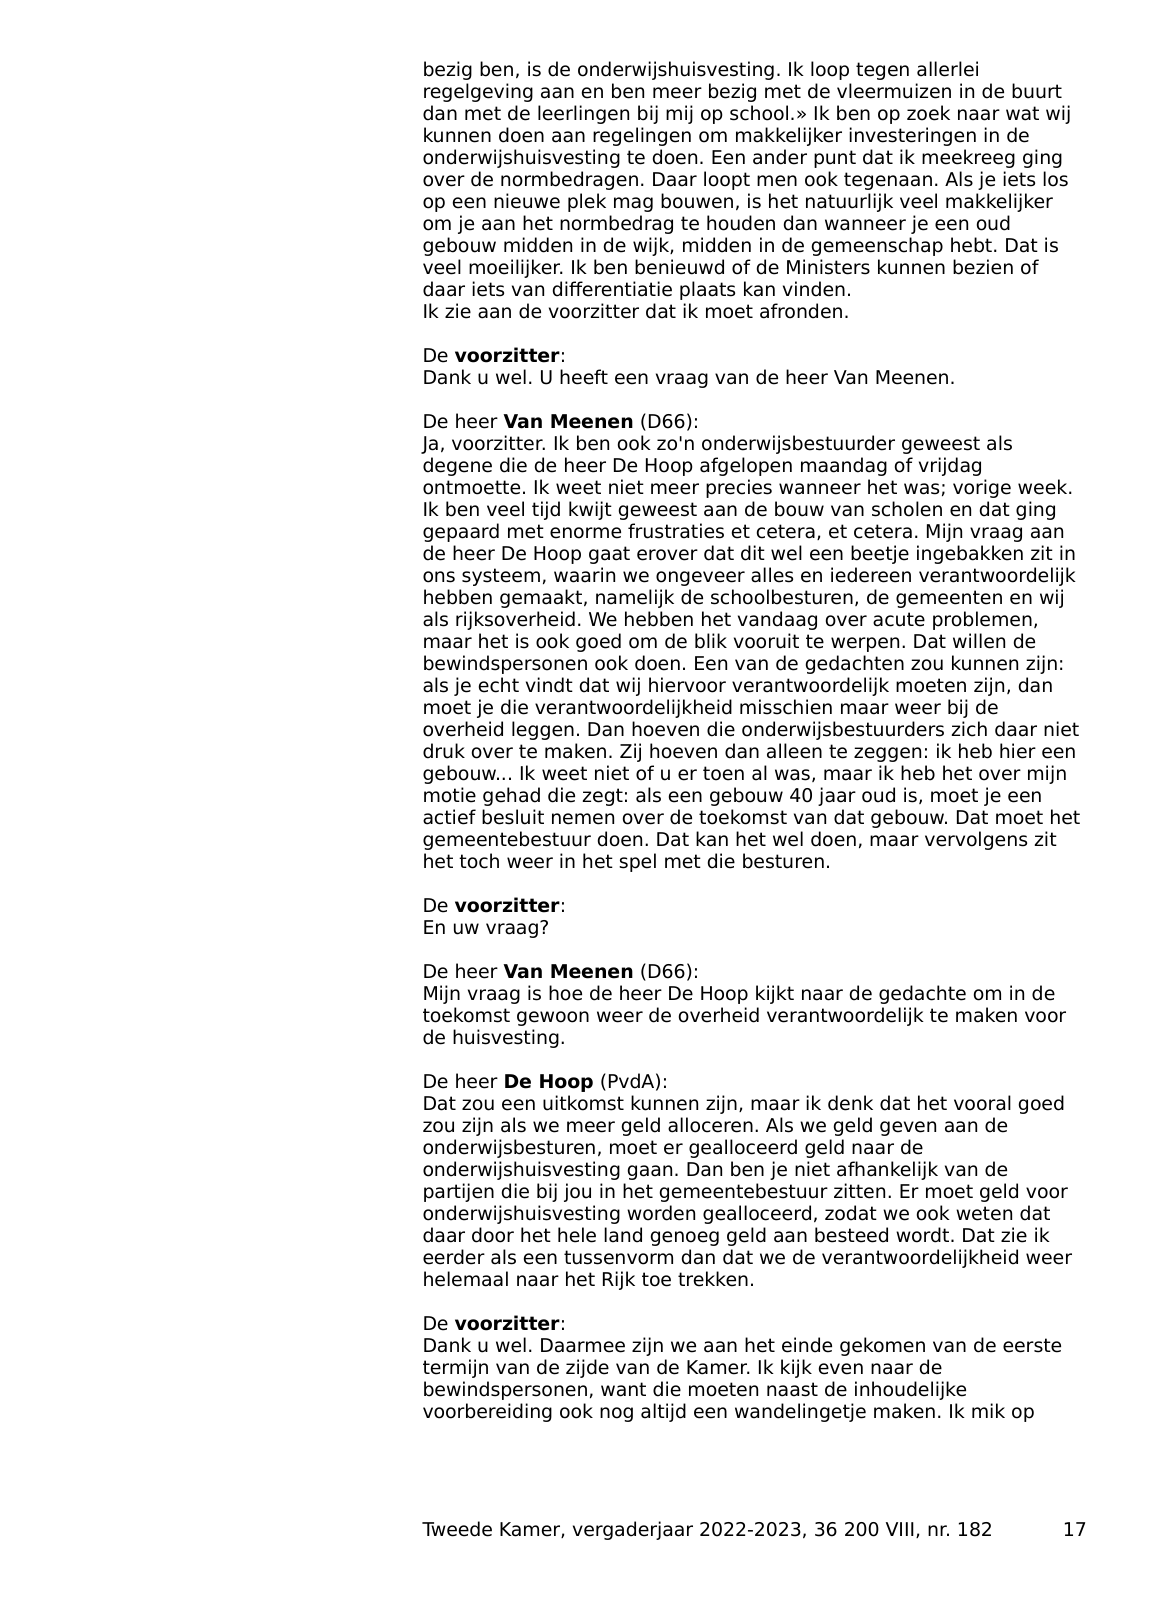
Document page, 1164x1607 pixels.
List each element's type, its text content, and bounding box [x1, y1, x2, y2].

text De voorzitter: [422, 895, 1087, 917]
text De heer Van Meenen (D66): [422, 961, 1087, 983]
text Ja, voorzitter. Ik ben ook zo'n onderwijsbestuurder geweest als degene die de heer De Hoop afgelopen maandag of vrijdag ontmoette. Ik weet niet meer precies wanneer het was; vorige week. Ik ben veel tijd kwijt geweest aan de bouw van scholen en dat ging gepaard met enorme frustraties et cetera, et cetera. Mijn vraag aan de heer De Hoop gaat erover dat dit wel een beetje ingebakken zit in ons systeem, waarin we ongeveer alles en iedereen verantwoordelijk hebben gemaakt, namelijk de schoolbesturen, de gemeenten en wij als rijksoverheid. We hebben het vandaag over acute problemen, maar het is ook goed om de blik vooruit te werpen. Dat willen de bewindspersonen ook doen. Een van de gedachten zou kunnen zijn: als je echt vindt dat wij hiervoor verantwoordelijk moeten zijn, dan moet je die verantwoordelijkheid misschien maar weer bij de overheid leggen. Dan hoeven die onderwijsbestuurders zich daar niet druk over te maken. Zij hoeven dan alleen te zeggen: ik heb hier een gebouw... Ik weet niet of u er toen al was, maar ik heb het over mijn motie gehad die zegt: als een gebouw 40 jaar oud is, moet je een actief besluit nemen over de toekomst van dat gebouw. Dat moet het gemeentebestuur doen. Dat kan het wel doen, maar vervolgens zit het toch weer in het spel met die besturen. [422, 433, 1087, 873]
text Ik zie aan de voorzitter dat ik moet afronden. [422, 301, 1087, 323]
text De heer Van Meenen (D66): [422, 411, 1087, 433]
text Dat zou een uitkomst kunnen zijn, maar ik denk dat het vooral goed zou zijn als we meer geld alloceren. Als we geld geven aan de onderwijsbesturen, moet er gealloceerd geld naar de onderwijshuisvesting gaan. Dan ben je niet afhankelijk van de partijen die bij jou in het gemeentebestuur zitten. Er moet geld voor onderwijshuisvesting worden gealloceerd, zodat we ook weten dat daar door het hele land genoeg geld aan besteed wordt. Dat zie ik eerder als een tussenvorm dan dat we de verantwoordelijkheid weer helemaal naar het Rijk toe trekken. [422, 1093, 1087, 1291]
text De voorzitter: [422, 1313, 1087, 1335]
text bezig ben, is de onderwijshuisvesting. Ik loop tegen allerlei regelgeving aan en ben meer bezig met de vleermuizen in de buurt dan met de leerlingen bij mij op school.» Ik ben op zoek naar wat wij kunnen doen aan regelingen om makkelijker investeringen in de onderwijshuisvesting te doen. Een ander punt dat ik meekreeg ging over de normbedragen. Daar loopt men ook tegenaan. Als je iets los op een nieuwe plek mag bouwen, is het natuurlijk veel makkelijker om je aan het normbedrag te houden dan wanneer je een oud gebouw midden in de wijk, midden in de gemeenschap hebt. Dat is veel moeilijker. Ik ben benieuwd of de Ministers kunnen bezien of daar iets van differentiatie plaats kan vinden. [422, 59, 1087, 301]
text Mijn vraag is hoe de heer De Hoop kijkt naar de gedachte om in de toekomst gewoon weer de overheid verantwoordelijk te maken voor de huisvesting. [422, 983, 1087, 1049]
text En uw vraag? [422, 917, 1087, 939]
text Dank u wel. U heeft een vraag van de heer Van Meenen. [422, 367, 1087, 389]
text Dank u wel. Daarmee zijn we aan het einde gekomen van de eerste termijn van de zijde van de Kamer. Ik kijk even naar de bewindspersonen, want die moeten naast de inhoudelijke voorbereiding ook nog altijd een wandelingetje maken. Ik mik op [422, 1335, 1087, 1423]
text De heer De Hoop (PvdA): [422, 1071, 1087, 1093]
text De voorzitter: [422, 345, 1087, 367]
